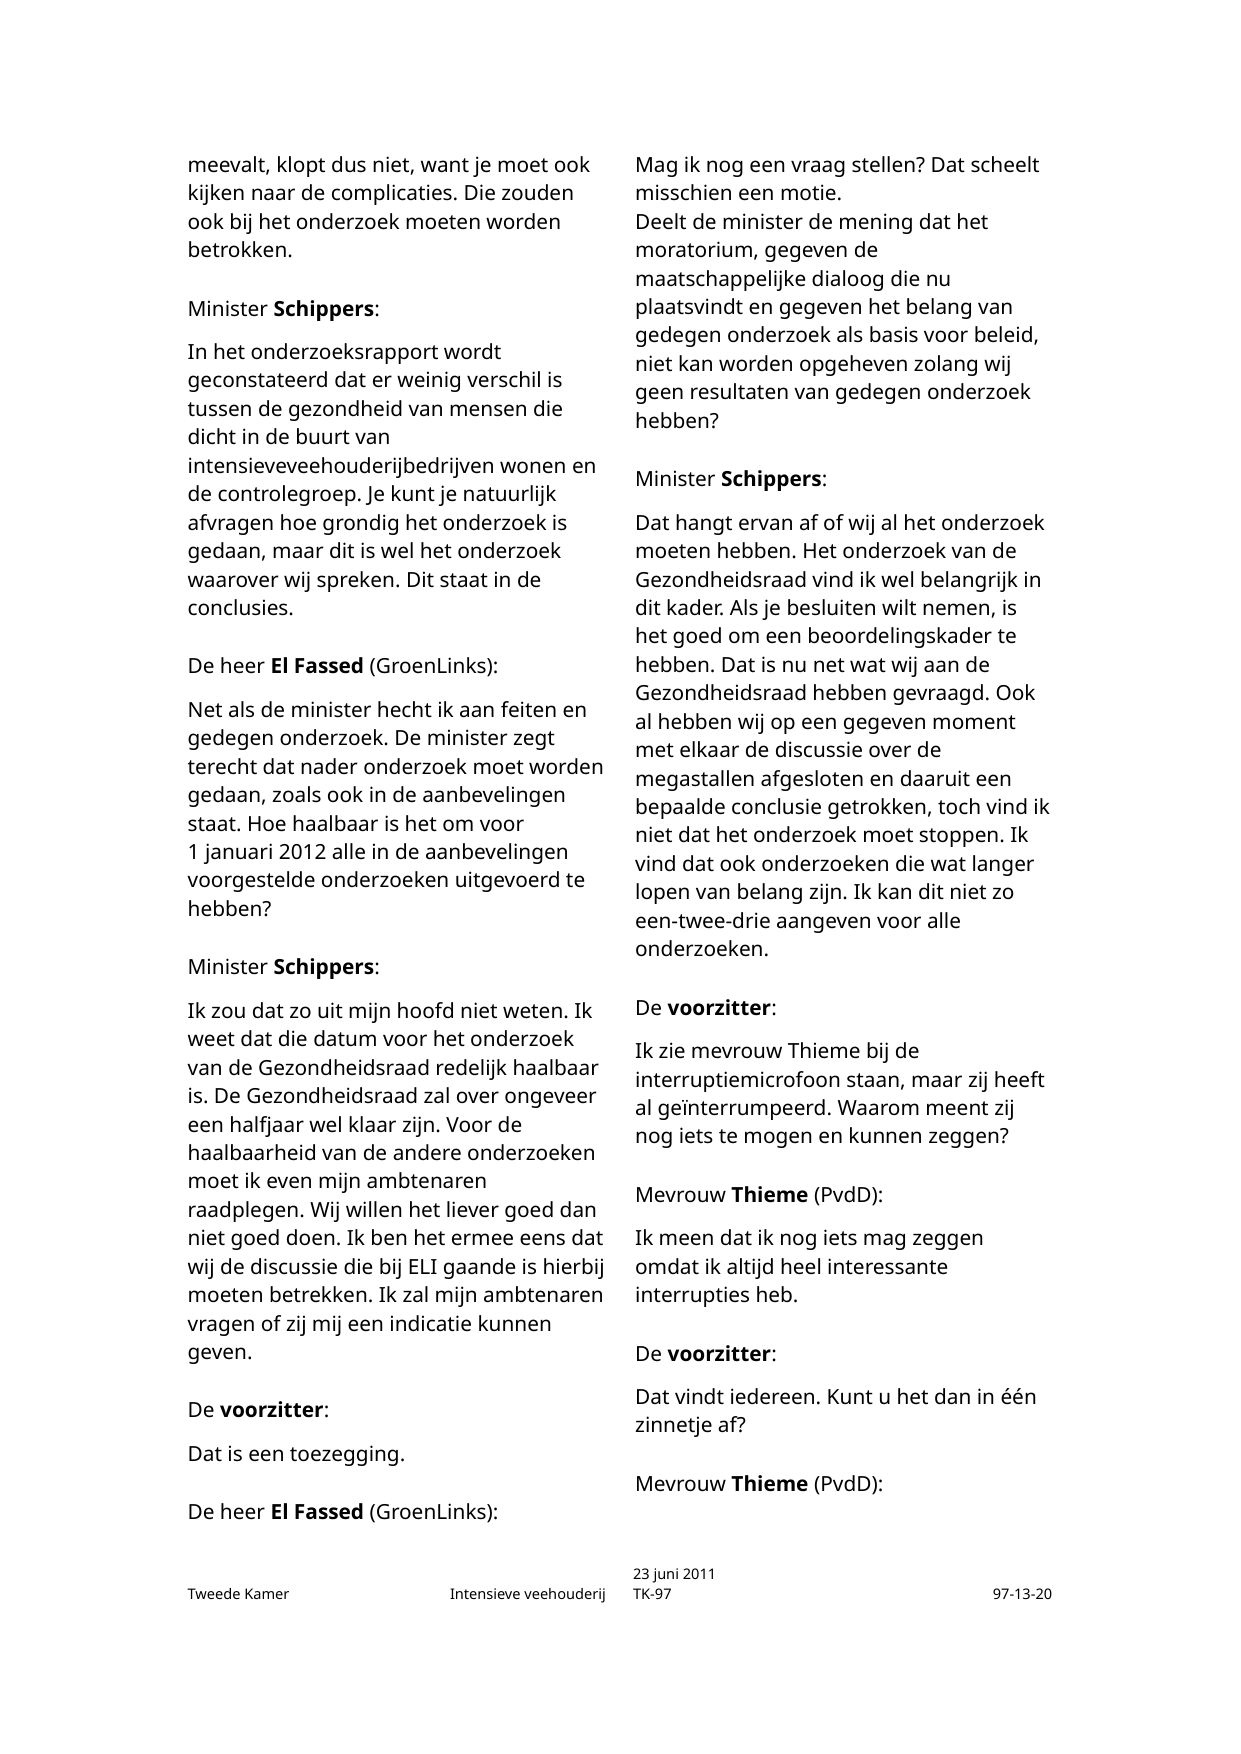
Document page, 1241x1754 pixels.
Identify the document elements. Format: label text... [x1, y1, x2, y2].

text Minister Schippers: [635, 464, 1053, 493]
text Minister Schippers: [187, 952, 605, 981]
text Mag ik nog een vraag stellen? Dat scheelt misschien een motie. [635, 150, 1053, 207]
text De voorzitter: [635, 993, 1053, 1021]
text Ik zie mevrouw Thieme bij de interruptiemicrofoon staan, maar zij heeft al geïnterrumpeerd. Waarom meent zij nog iets te mogen en kunnen zeggen? [635, 1036, 1053, 1150]
text Mevrouw Thieme (PvdD): [635, 1180, 1053, 1208]
text De voorzitter: [187, 1396, 605, 1424]
text Dat vindt iedereen. Kunt u het dan in één zinnetje af? [635, 1382, 1053, 1439]
text Dat is een toezegging. [187, 1439, 605, 1467]
text De heer El Fassed (GroenLinks): [187, 1497, 605, 1526]
text Deelt de minister de mening dat het moratorium, gegeven de maatschappelijke dialoog die nu plaatsvindt en gegeven het belang van gedegen onderzoek als basis voor beleid, niet kan worden opgeheven zolang wij geen resultaten van gedegen onderzoek hebben? [635, 207, 1053, 434]
text Dat hangt ervan af of wij al het onderzoek moeten hebben. Het onderzoek van de Gezondheidsraad vind ik wel belangrijk in dit kader. Als je besluiten wilt nemen, is het goed om een beoordelingskader te hebben. Dat is nu net wat wij aan de Gezondheidsraad hebben gevraagd. Ook al hebben wij op een gegeven moment met elkaar de discussie over de megastallen afgesloten en daaruit een bepaalde conclusie getrokken, toch vind ik niet dat het onderzoek moet stoppen. Ik vind dat ook onderzoeken die wat langer lopen van belang zijn. Ik kan dit niet zo een-twee-drie aangeven voor alle onderzoeken. [635, 508, 1053, 963]
text meevalt, klopt dus niet, want je moet ook kijken naar de complicaties. Die zouden ook bij het onderzoek moeten worden betrokken. [187, 150, 605, 264]
text Ik zou dat zo uit mijn hoofd niet weten. Ik weet dat die datum voor het onderzoek van de Gezondheidsraad redelijk haalbaar is. De Gezondheidsraad zal over ongeveer een halfjaar wel klaar zijn. Voor de haalbaarheid van de andere onderzoeken moet ik even mijn ambtenaren raadplegen. Wij willen het liever goed dan niet goed doen. Ik ben het ermee eens dat wij de discussie die bij ELI gaande is hierbij moeten betrekken. Ik zal mijn ambtenaren vragen of zij mij een indicatie kunnen geven. [187, 996, 605, 1366]
text In het onderzoeksrapport wordt geconstateerd dat er weinig verschil is tussen de gezondheid van mensen die dicht in de buurt van intensieveveehouderijbedrijven wonen en de controlegroep. Je kunt je natuurlijk afvragen hoe grondig het onderzoek is gedaan, maar dit is wel het onderzoek waarover wij spreken. Dit staat in de conclusies. [187, 337, 605, 622]
text De voorzitter: [635, 1339, 1053, 1367]
text Mevrouw Thieme (PvdD): [635, 1469, 1053, 1497]
text Net als de minister hecht ik aan feiten en gedegen onderzoek. De minister zegt terecht dat nader onderzoek moet worden gedaan, zoals ook in de aanbevelingen staat. Hoe haalbaar is het om voor 1 januari 2012 alle in de aanbevelingen voorgestelde onderzoeken uitgevoerd te hebben? [187, 695, 605, 922]
text Minister Schippers: [187, 294, 605, 322]
text De heer El Fassed (GroenLinks): [187, 652, 605, 680]
text Ik meen dat ik nog iets mag zeggen omdat ik altijd heel interessante interrupties heb. [635, 1223, 1053, 1309]
